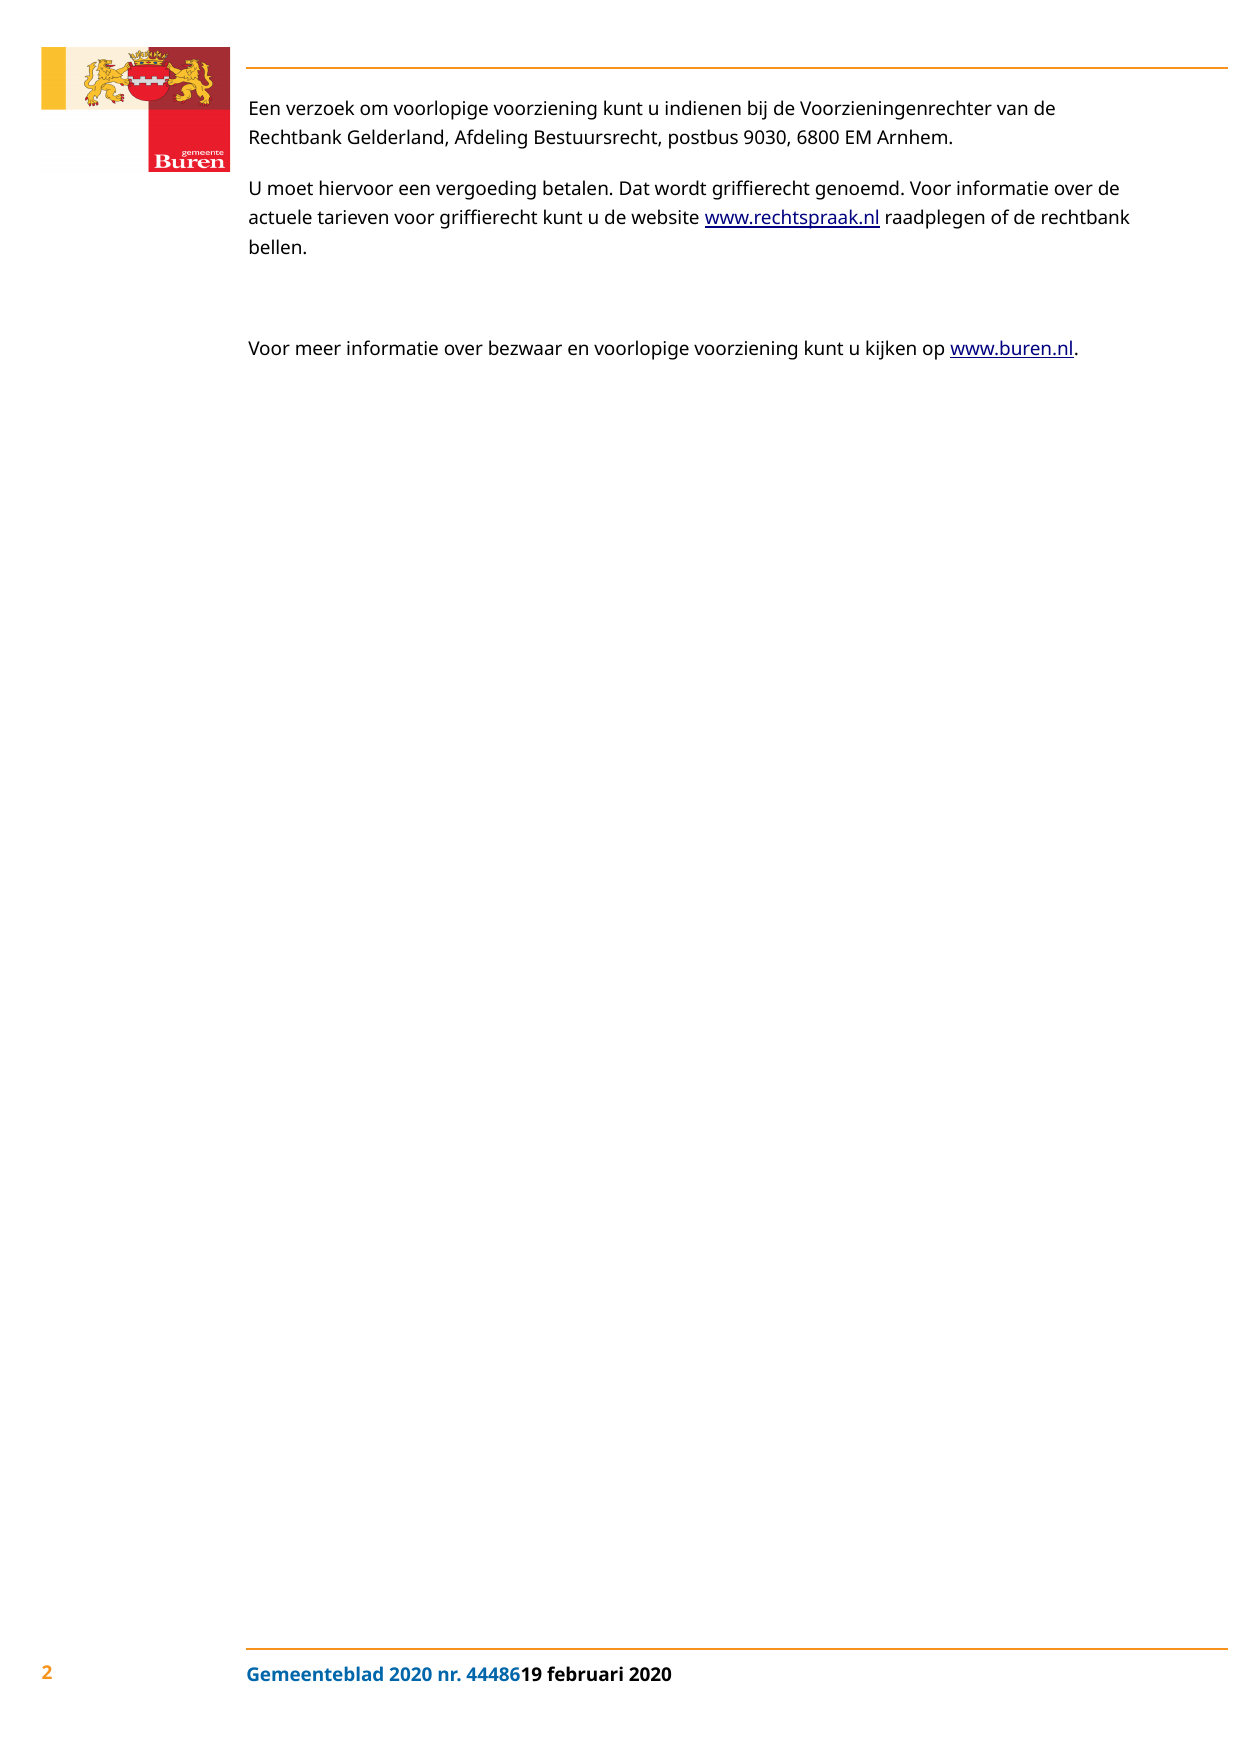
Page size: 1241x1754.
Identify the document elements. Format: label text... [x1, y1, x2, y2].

picture [41, 47, 231, 172]
text Een verzoek om voorlopige voorziening kunt u indienen bij de Voorzieningenrechter van de Rechtbank Gelderland, Afdeling Bestuursrecht, postbus 9030, 6800 EM Arnhem. [248, 95, 1152, 150]
text U moet hiervoor een vergoeding betalen. Dat wordt griffierecht genoemd. Voor informatie over de actuele tarieven voor griffierecht kunt u de website www.rechtspraak.nl raadplegen of de rechtbank bellen. [248, 175, 1152, 260]
text Voor meer informatie over bezwaar en voorlopige voorziening kunt u kijken op www.buren.nl. [248, 335, 1152, 361]
